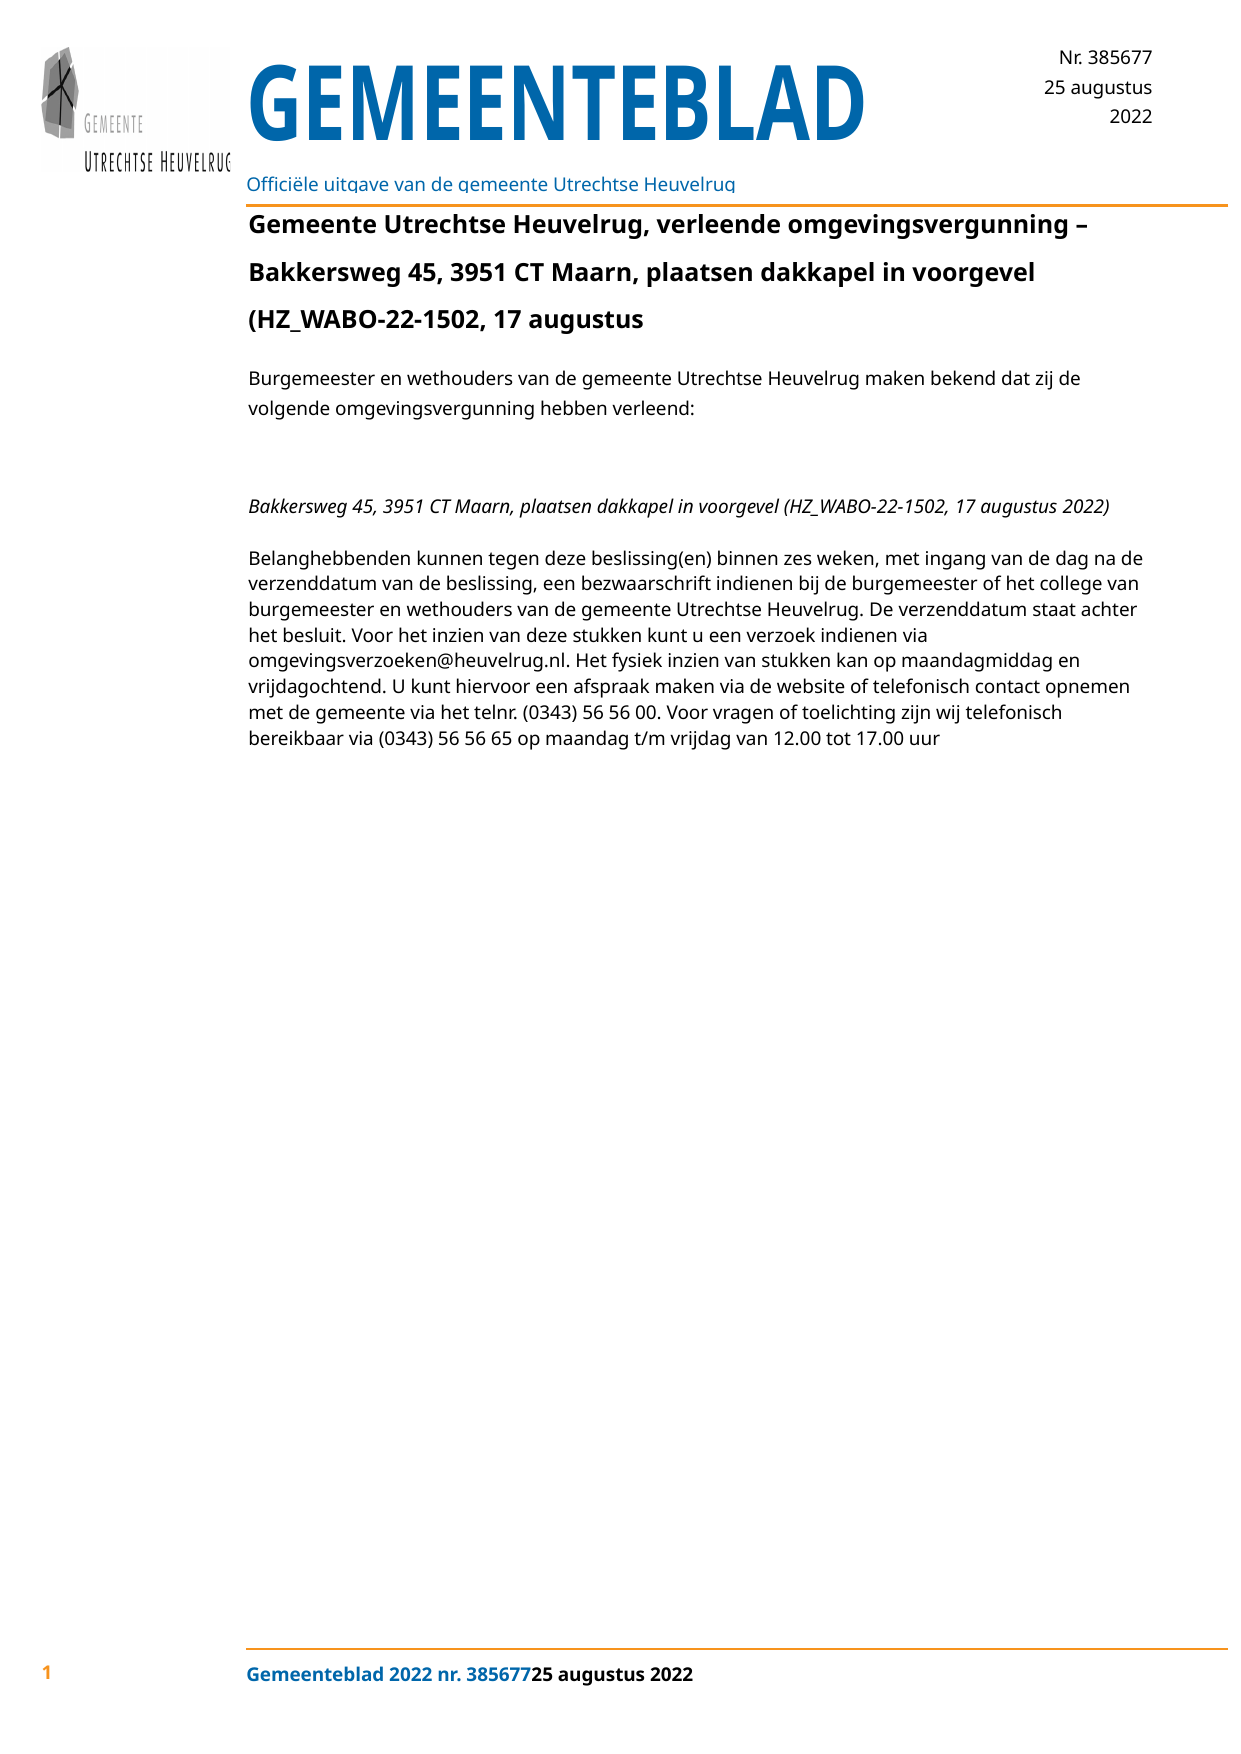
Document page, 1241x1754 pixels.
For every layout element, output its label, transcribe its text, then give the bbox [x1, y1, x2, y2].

text Burgemeester en wethouders van de gemeente Utrechtse Heuvelrug maken bekend dat zij de volgende omgevingsvergunning hebben verleend: [248, 366, 1152, 421]
picture [41, 47, 231, 172]
text Bakkersweg 45, 3951 CT Maarn, plaatsen dakkapel in voorgevel (HZ_WABO-22-1502, 17 augustus 2022) [248, 493, 1152, 519]
text Belanghebbenden kunnen tegen deze beslissing(en) binnen zes weken, met ingang van de dag na de verzenddatum van de beslissing, een bezwaarschrift indienen bij de burgemeester of het college van burgemeester en wethouders van de gemeente Utrechtse Heuvelrug. De verzenddatum staat achter het besluit. Voor het inzien van deze stukken kunt u een verzoek indienen via omgevingsverzoeken@heuvelrug.nl. Het fysiek inzien van stukken kan op maandagmiddag en vrijdagochtend. U kunt hiervoor een afspraak maken via de website of telefonisch contact opnemen met de gemeente via het telnr. (0343) 56 56 00. Voor vragen of toelichting zijn wij telefonisch bereikbaar via (0343) 56 56 65 op maandag t/m vrijdag van 12.00 tot 17.00 uur [248, 545, 1152, 751]
text Gemeente Utrechtse Heuvelrug, verleende omgevingsvergunning – Bakkersweg 45, 3951 CT Maarn, plaatsen dakkapel in voorgevel (HZ_WABO-22-1502, 17 augustus [248, 207, 1152, 336]
